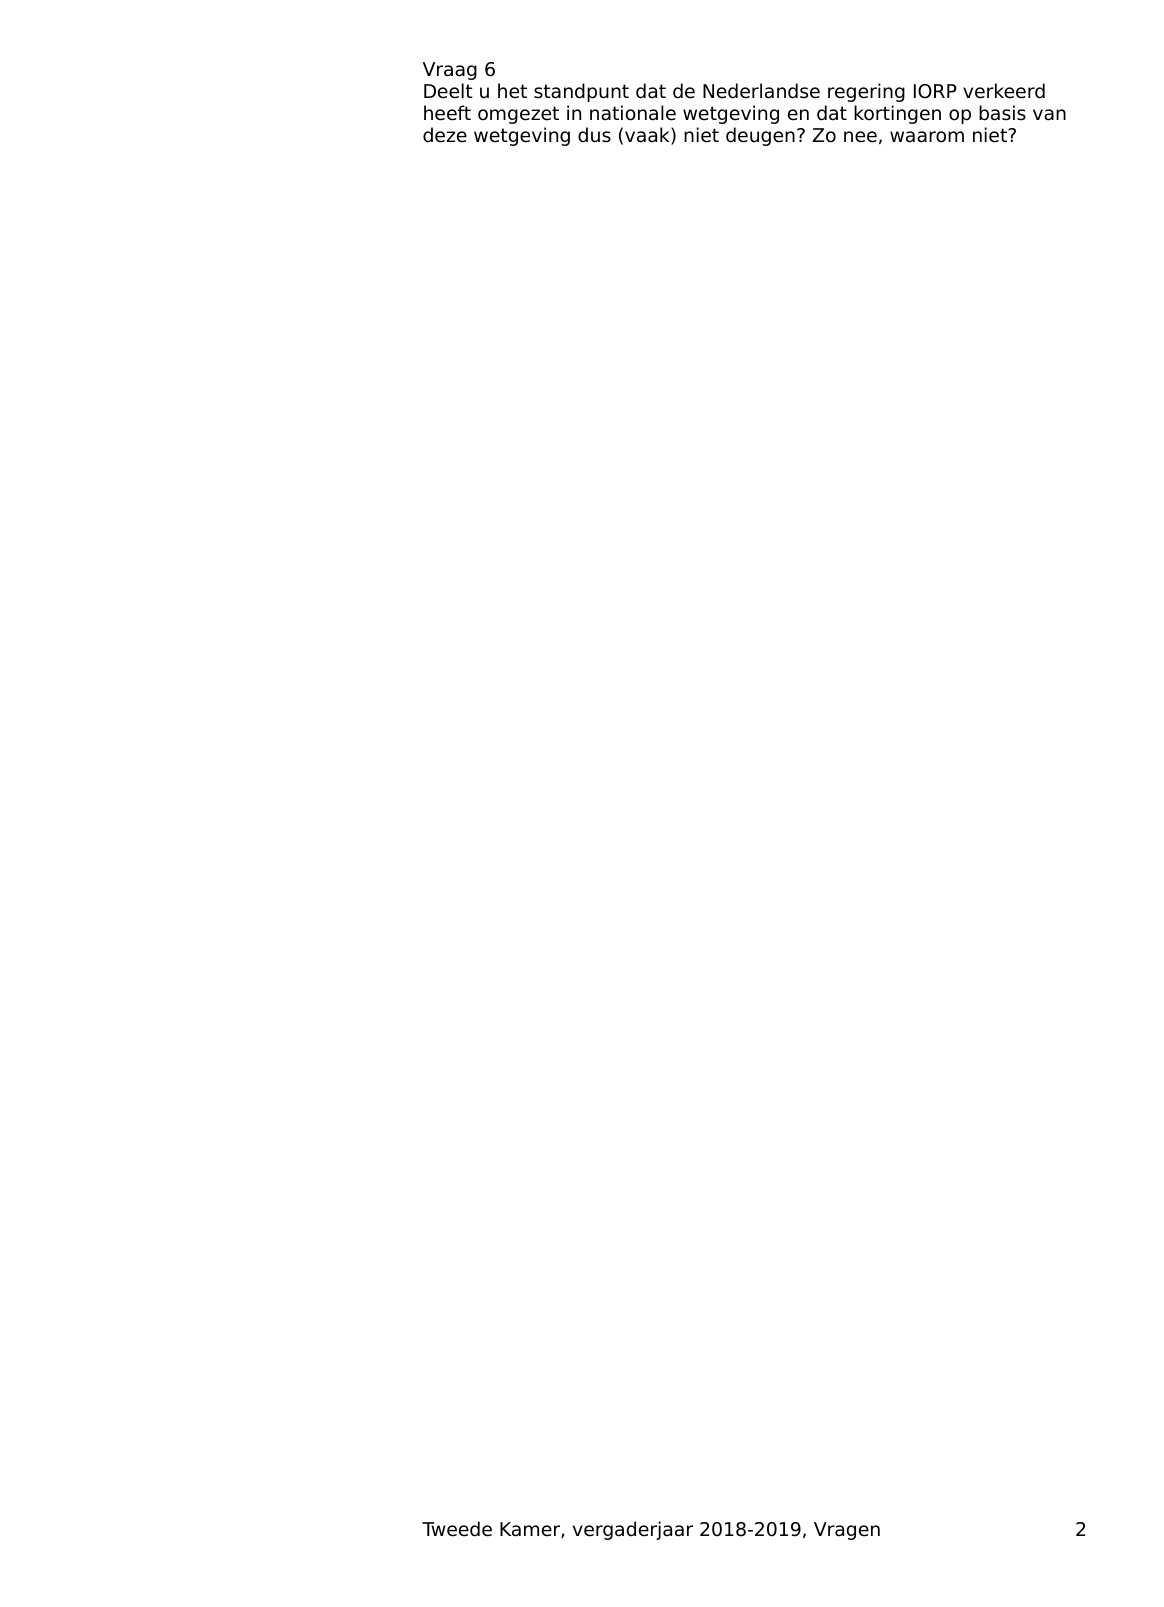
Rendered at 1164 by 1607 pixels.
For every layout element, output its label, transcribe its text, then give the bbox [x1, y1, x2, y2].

text Vraag 6 [422, 59, 1087, 81]
text Deelt u het standpunt dat de Nederlandse regering IORP verkeerd heeft omgezet in nationale wetgeving en dat kortingen op basis van deze wetgeving dus (vaak) niet deugen? Zo nee, waarom niet? [422, 81, 1087, 147]
